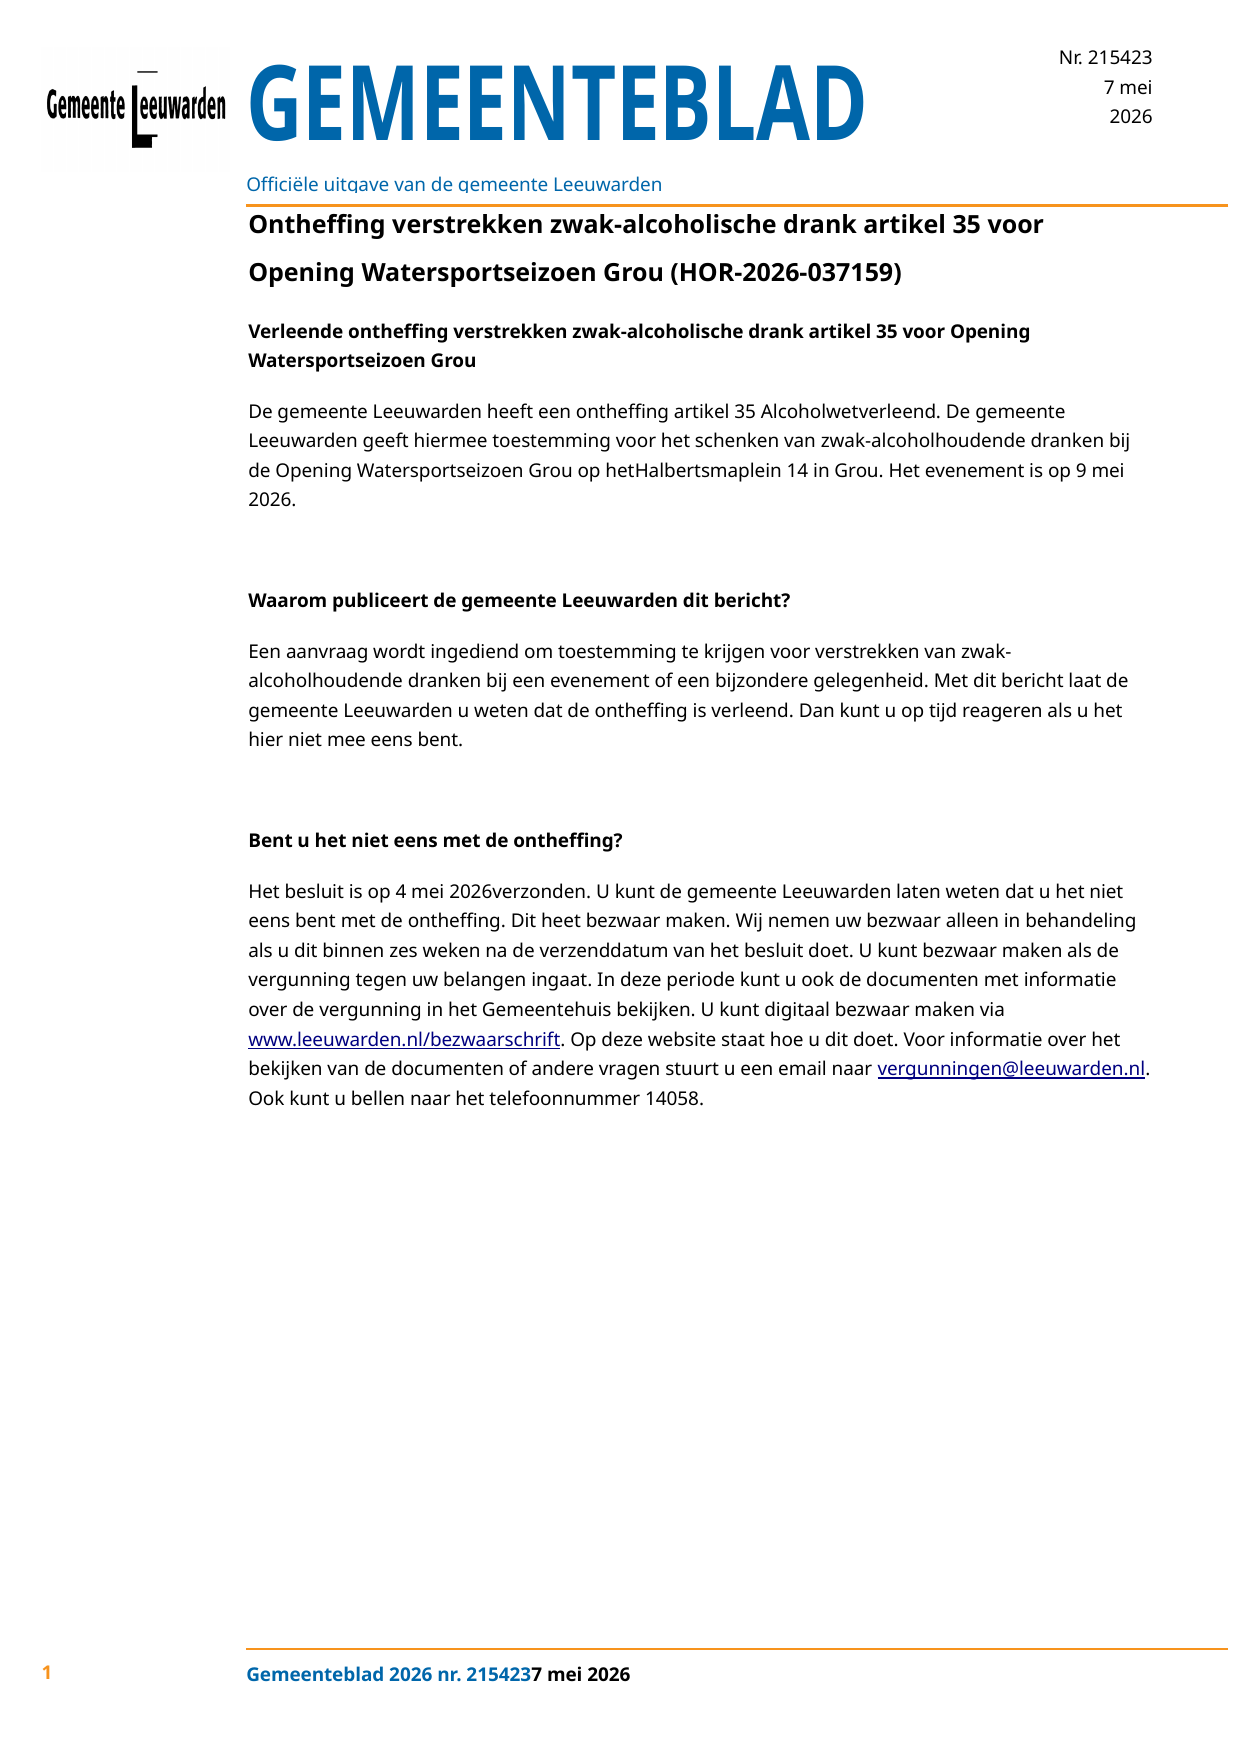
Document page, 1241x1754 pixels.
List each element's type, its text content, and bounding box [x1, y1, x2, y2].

text Een aanvraag wordt ingediend om toestemming te krijgen voor verstrekken van zwak-alcoholhoudende dranken bij een evenement of een bijzondere gelegenheid. Met dit bericht laat de gemeente Leeuwarden u weten dat de ontheffing is verleend. Dan kunt u op tijd reageren als u het hier niet mee eens bent. [248, 638, 1152, 752]
text Bent u het niet eens met de ontheffing? [248, 827, 1152, 853]
text De gemeente Leeuwarden heeft een ontheffing artikel 35 Alcoholwetverleend. De gemeente Leeuwarden geeft hiermee toestemming voor het schenken van zwak-alcoholhoudende dranken bij de Opening Watersportseizoen Grou op hetHalbertsmaplein 14 in Grou. Het evenement is op 9 mei 2026. [248, 398, 1152, 512]
text Verleende ontheffing verstrekken zwak-alcoholische drank artikel 35 voor Opening Watersportseizoen Grou [248, 318, 1152, 373]
text Waarom publiceert de gemeente Leeuwarden dit bericht? [248, 587, 1152, 613]
picture [41, 47, 231, 172]
text Ontheffing verstrekken zwak-alcoholische drank artikel 35 voor Opening Watersportseizoen Grou (HOR-2026-037159) [248, 207, 1152, 288]
text Het besluit is op 4 mei 2026verzonden. U kunt de gemeente Leeuwarden laten weten dat u het niet eens bent met de ontheffing. Dit heet bezwaar maken. Wij nemen uw bezwaar alleen in behandeling als u dit binnen zes weken na de verzenddatum van het besluit doet. U kunt bezwaar maken als de vergunning tegen uw belangen ingaat. In deze periode kunt u ook de documenten met informatie over de vergunning in het Gemeentehuis bekijken. U kunt digitaal bezwaar maken via www.leeuwarden.nl/bezwaarschrift. Op deze website staat hoe u dit doet. Voor informatie over het bekijken van de documenten of andere vragen stuurt u een email naar vergunningen@leeuwarden.nl. Ook kunt u bellen naar het telefoonnummer 14058. [248, 878, 1152, 1111]
